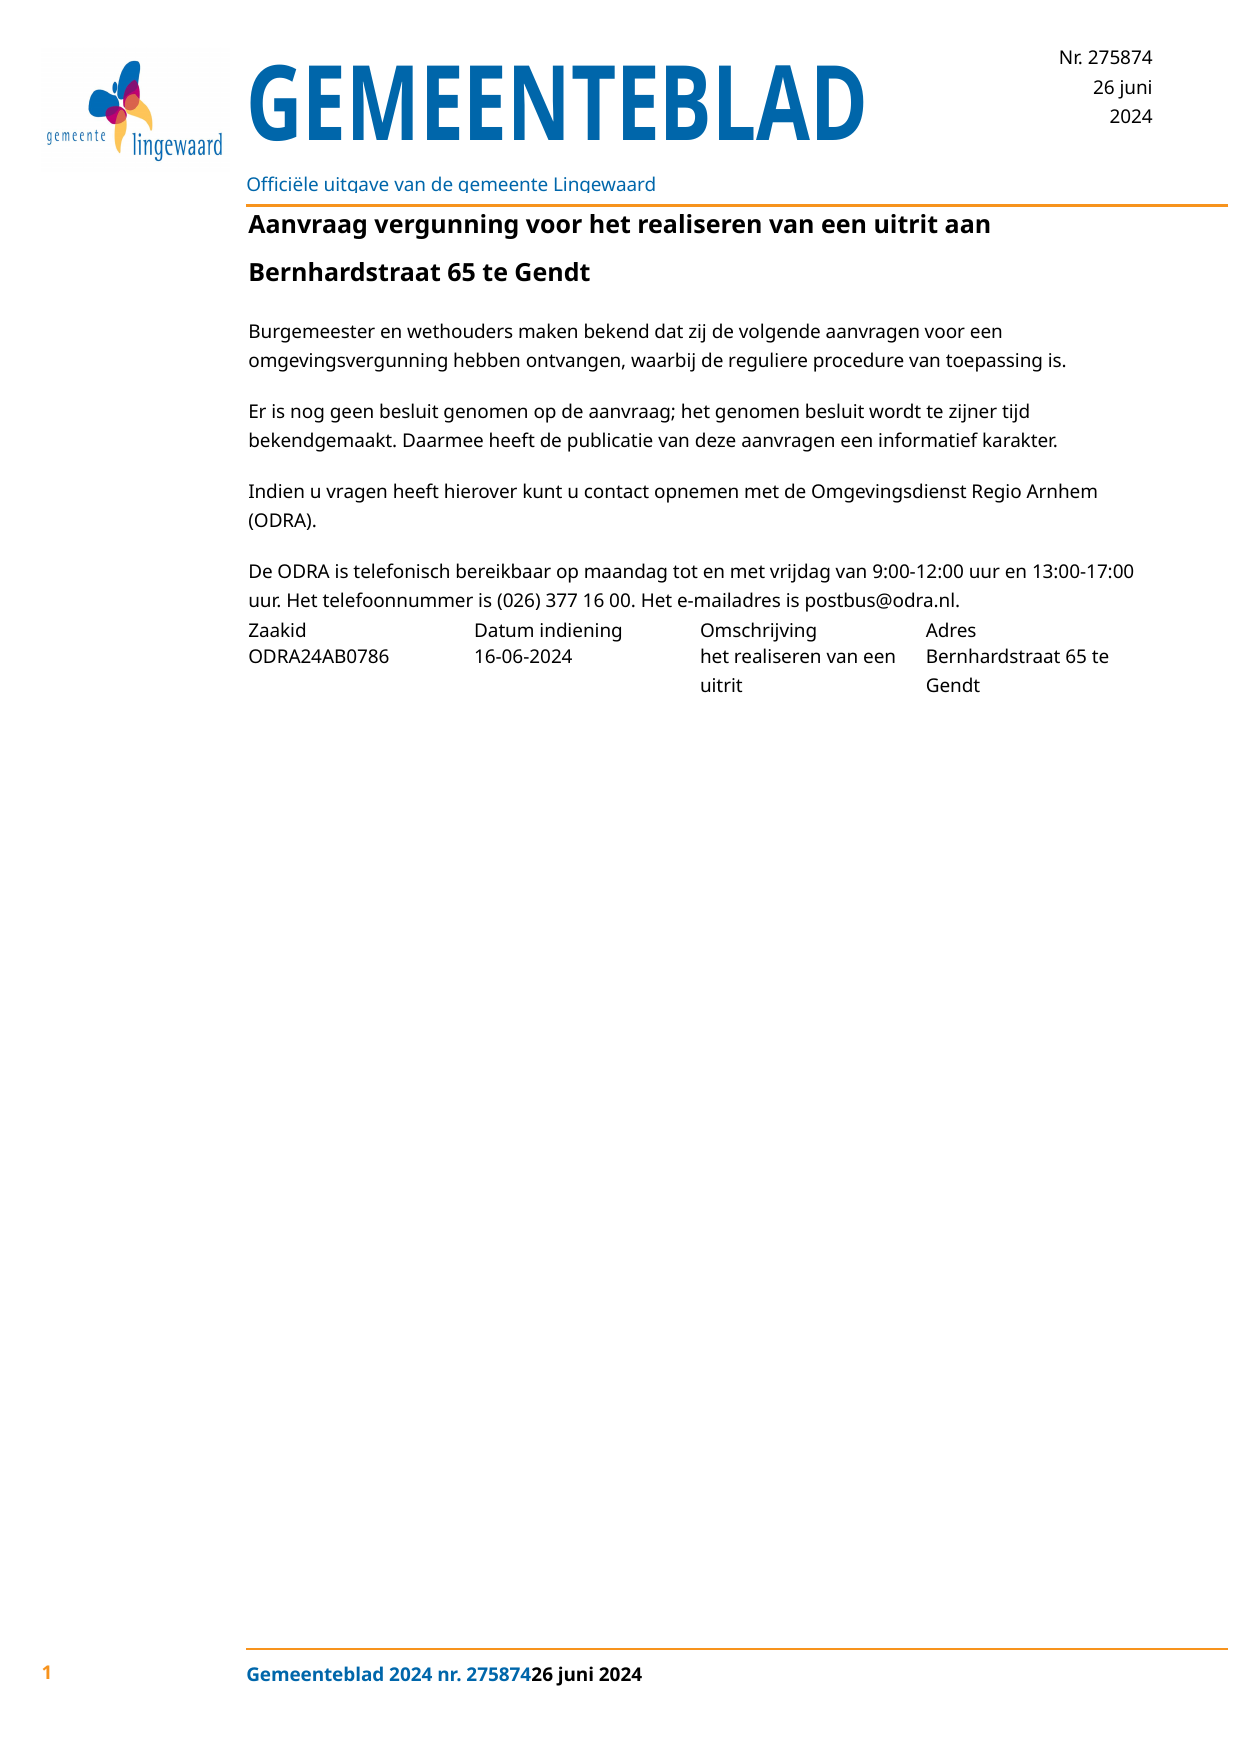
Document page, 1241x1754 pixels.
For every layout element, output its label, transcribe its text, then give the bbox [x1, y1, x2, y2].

table_cell het realiseren van een uitrit [700, 643, 926, 698]
table_cell 16-06-2024 [474, 643, 700, 698]
text De ODRA is telefonisch bereikbaar op maandag tot en met vrijdag van 9:00-12:00 uur en 13:00-17:00 uur. Het telefoonnummer is (026) 377 16 00. Het e-mailadres is postbus@odra.nl. [248, 558, 1152, 613]
table_header Omschrijving [700, 617, 926, 643]
table_header Adres [926, 617, 1152, 643]
text Burgemeester en wethouders maken bekend dat zij de volgende aanvragen voor een omgevingsvergunning hebben ontvangen, waarbij de reguliere procedure van toepassing is. [248, 318, 1152, 373]
text Er is nog geen besluit genomen op de aanvraag; het genomen besluit wordt te zijner tijd bekendgemaakt. Daarmee heeft de publicatie van deze aanvragen een informatief karakter. [248, 398, 1152, 453]
table_header Datum indiening [474, 617, 700, 643]
text Aanvraag vergunning voor het realiseren van een uitrit aan Bernhardstraat 65 te Gendt [248, 207, 1152, 288]
table_header Zaakid [248, 617, 474, 643]
table_cell ODRA24AB0786 [248, 643, 474, 698]
picture [41, 47, 231, 172]
text Indien u vragen heeft hierover kunt u contact opnemen met de Omgevingsdienst Regio Arnhem (ODRA). [248, 478, 1152, 533]
table_cell Bernhardstraat 65 te Gendt [926, 643, 1152, 698]
